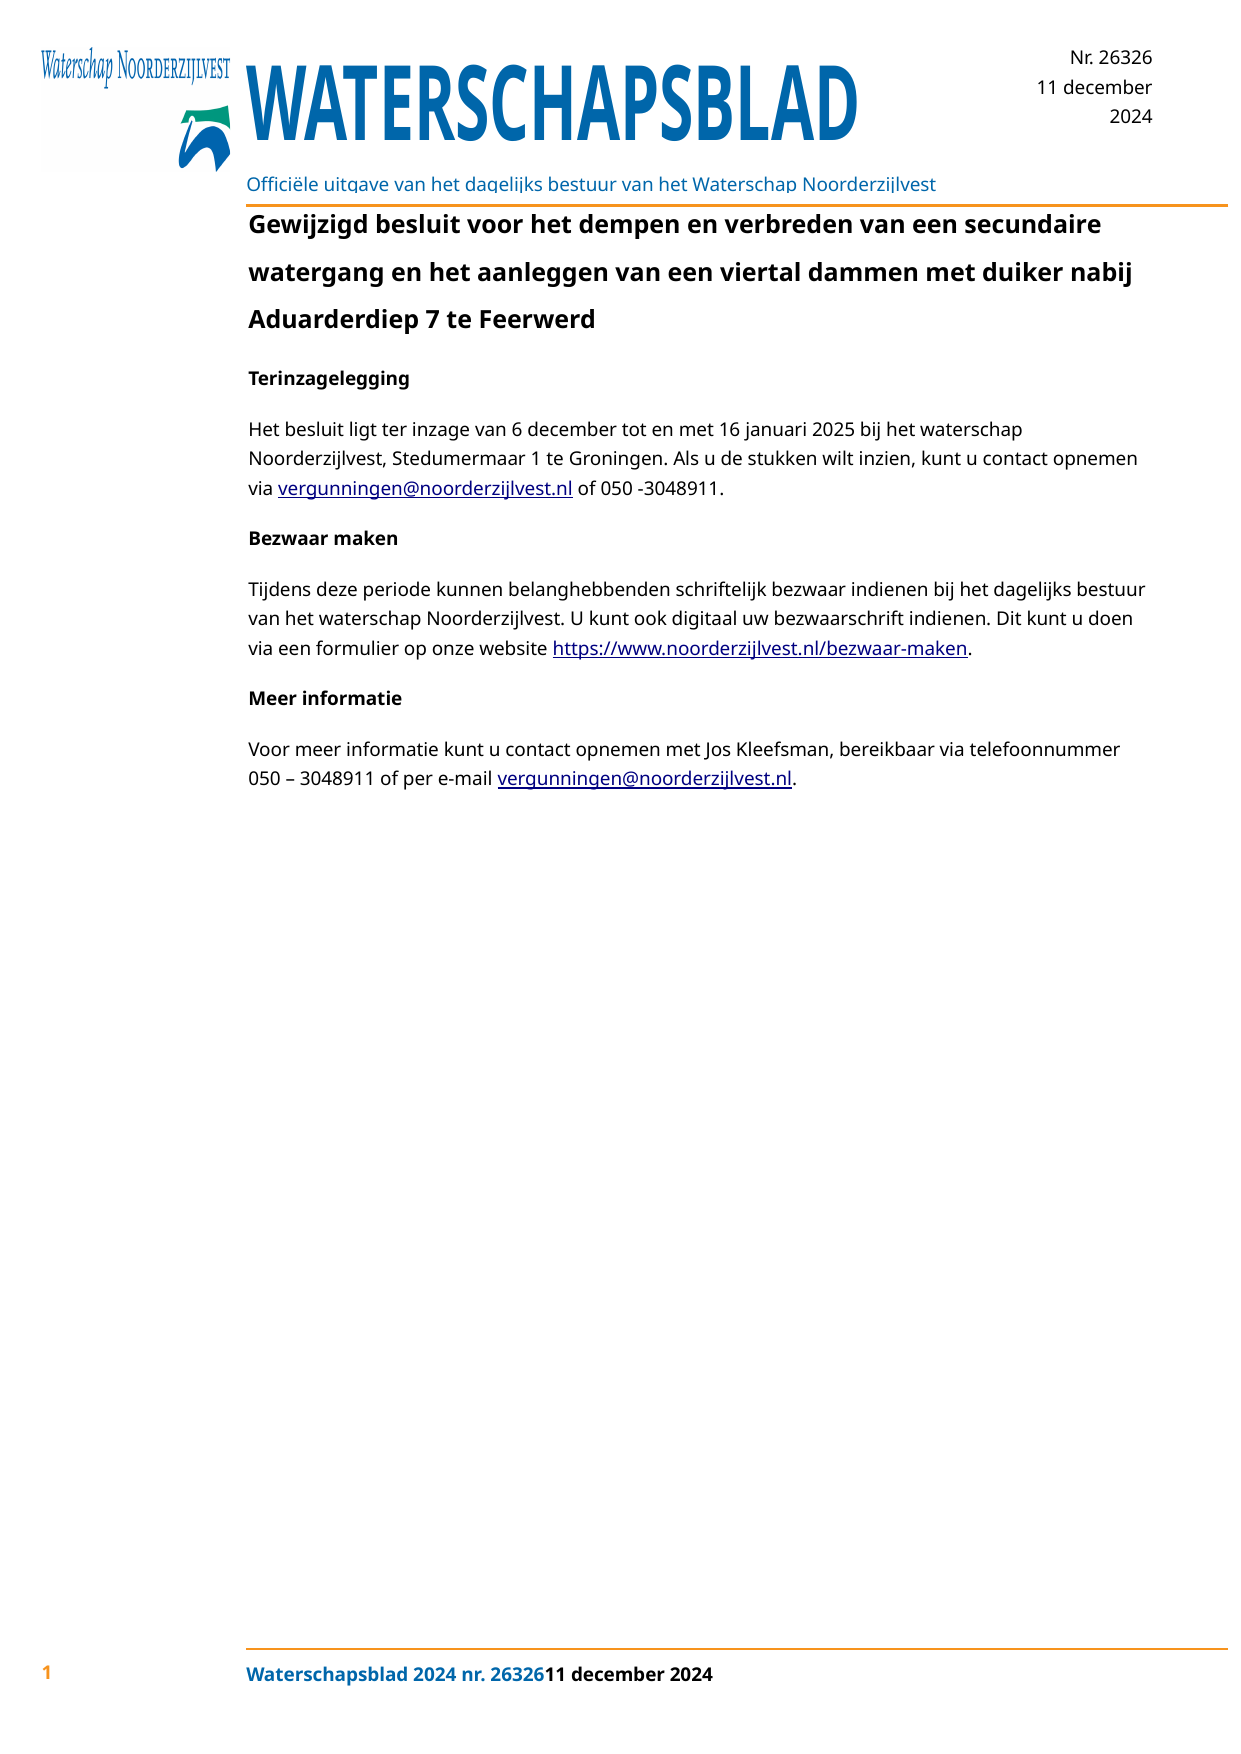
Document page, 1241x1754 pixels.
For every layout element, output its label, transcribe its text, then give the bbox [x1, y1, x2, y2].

text Terinzagelegging [248, 366, 1152, 391]
picture [41, 47, 231, 172]
text Tijdens deze periode kunnen belanghebbenden schriftelijk bezwaar indienen bij het dagelijks bestuur van het waterschap Noorderzijlvest. U kunt ook digitaal uw bezwaarschrift indienen. Dit kunt u doen via een formulier op onze website https://www.noorderzijlvest.nl/bezwaar-maken. [248, 576, 1152, 661]
text Voor meer informatie kunt u contact opnemen met Jos Kleefsman, bereikbaar via telefoonnummer 050 – 3048911 of per e-mail vergunningen@noorderzijlvest.nl. [248, 736, 1152, 791]
text Het besluit ligt ter inzage van 6 december tot en met 16 januari 2025 bij het waterschap Noorderzijlvest, Stedumermaar 1 te Groningen. Als u de stukken wilt inzien, kunt u contact opnemen via vergunningen@noorderzijlvest.nl of 050 -3048911. [248, 416, 1152, 501]
text Gewijzigd besluit voor het dempen en verbreden van een secundaire watergang en het aanleggen van een viertal dammen met duiker nabij Aduarderdiep 7 te Feerwerd [248, 207, 1152, 336]
text Bezwaar maken [248, 526, 1152, 551]
text Meer informatie [248, 686, 1152, 711]
